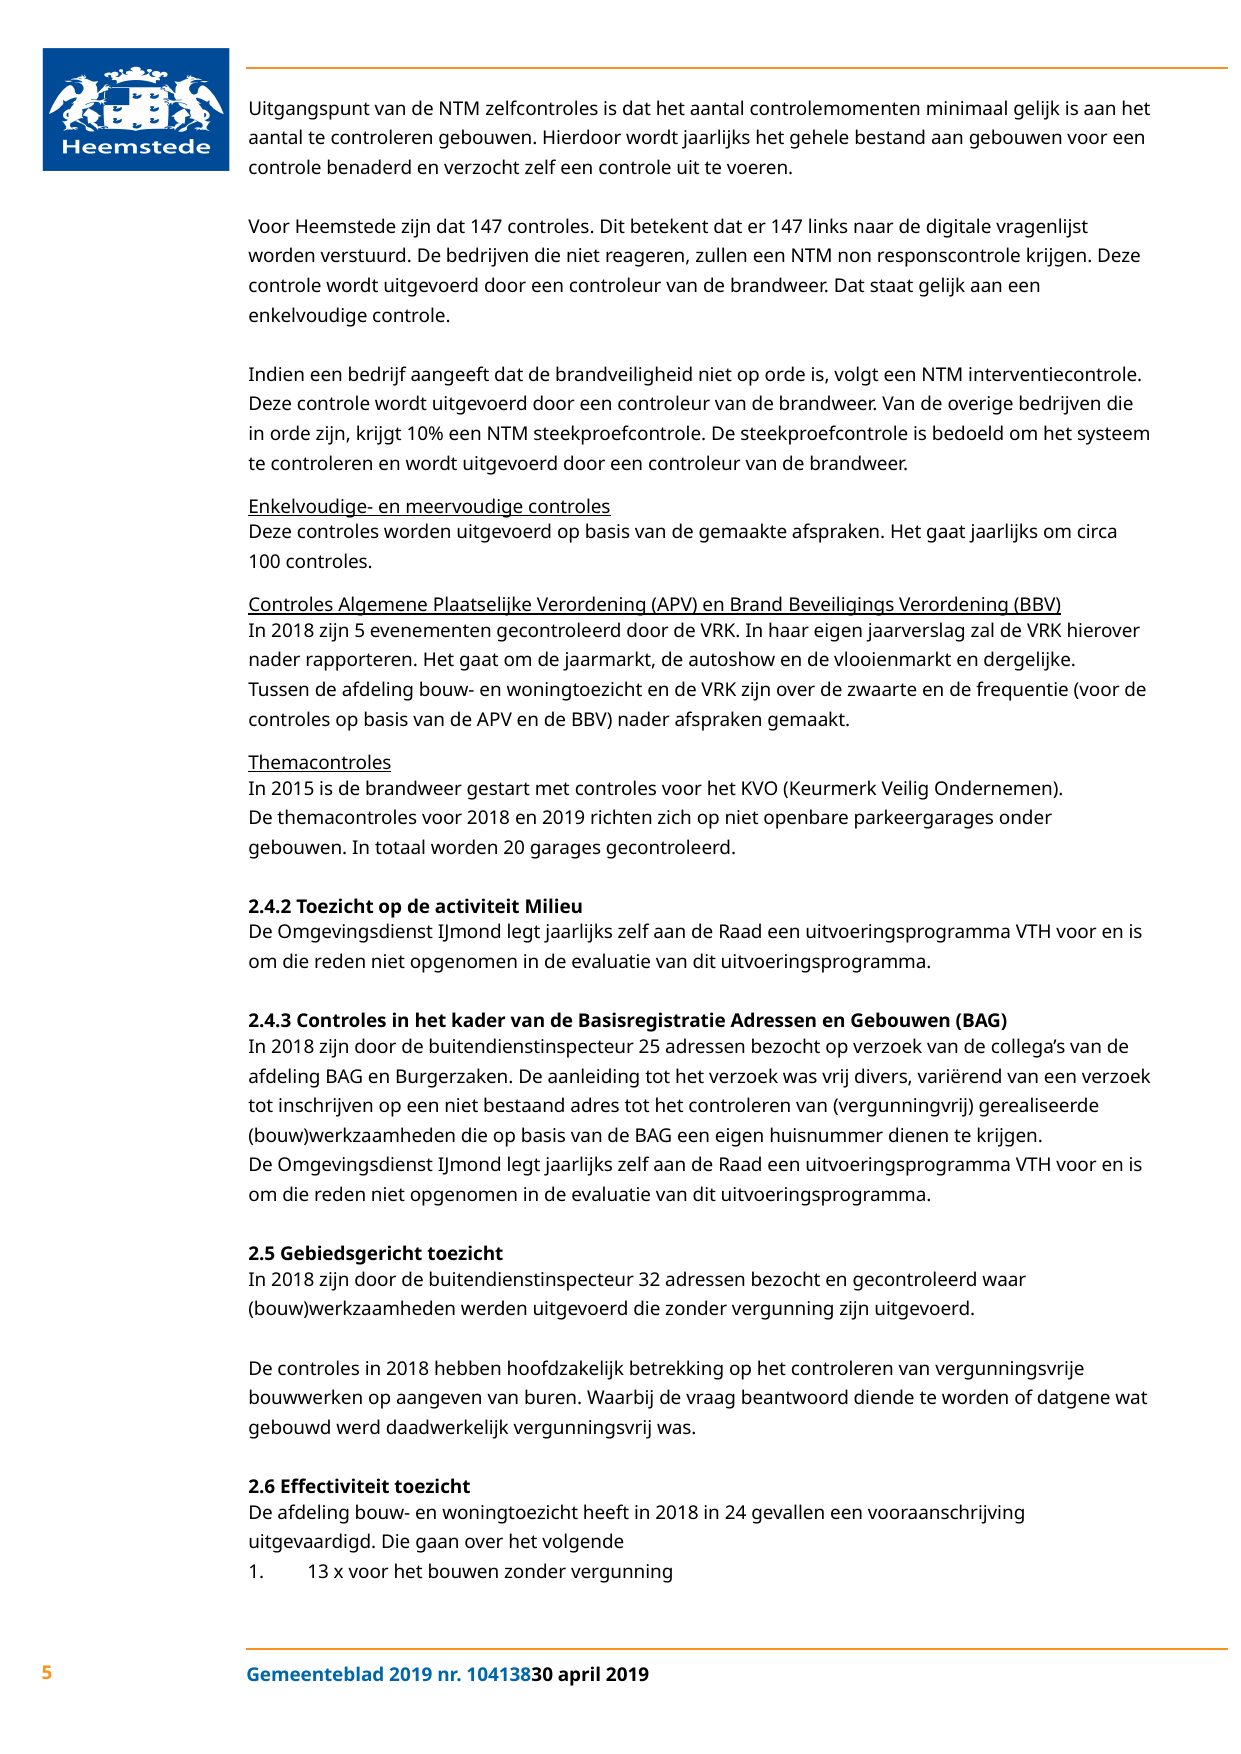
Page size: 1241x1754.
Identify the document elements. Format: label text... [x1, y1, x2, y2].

text Deze controles worden uitgevoerd op basis van de gemaakte afspraken. Het gaat jaarlijks om circa 100 controles. [248, 519, 1152, 574]
text In 2018 zijn 5 evenementen gecontroleerd door de VRK. In haar eigen jaarverslag zal de VRK hierover nader rapporteren. Het gaat om de jaarmarkt, de autoshow en de vlooienmarkt en dergelijke. [248, 617, 1152, 672]
text De Omgevingsdienst IJmond legt jaarlijks zelf aan de Raad een uitvoeringsprogramma VTH voor en is om die reden niet opgenomen in de evaluatie van dit uitvoeringsprogramma. [248, 1152, 1152, 1207]
text In 2018 zijn door de buitendienstinspecteur 32 adressen bezocht en gecontroleerd waar (bouw)werkzaamheden werden uitgevoerd die zonder vergunning zijn uitgevoerd. [248, 1266, 1152, 1321]
text De Omgevingsdienst IJmond legt jaarlijks zelf aan de Raad een uitvoeringsprogramma VTH voor en is om die reden niet opgenomen in de evaluatie van dit uitvoeringsprogramma. [248, 919, 1152, 974]
text De controles in 2018 hebben hoofdzakelijk betrekking op het controleren van vergunningsvrije bouwwerken op aangeven van buren. Waarbij de vraag beantwoord diende te worden of datgene wat gebouwd werd daadwerkelijk vergunningsvrij was. [248, 1355, 1152, 1440]
text Uitgangspunt van de NTM zelfcontroles is dat het aantal controlemomenten minimaal gelijk is aan het aantal te controleren gebouwen. Hierdoor wordt jaarlijks het gehele bestand aan gebouwen voor een controle benaderd en verzocht zelf een controle uit te voeren. [248, 95, 1152, 180]
text De themacontroles voor 2018 en 2019 richten zich op niet openbare parkeergarages onder gebouwen. In totaal worden 20 garages gecontroleerd. [248, 804, 1152, 859]
text 2.6 Effectiviteit toezicht [248, 1473, 1152, 1499]
text In 2018 zijn door de buitendienstinspecteur 25 adressen bezocht op verzoek van de collega’s van de afdeling BAG en Burgerzaken. De aanleiding tot het verzoek was vrij divers, variërend van een verzoek tot inschrijven op een niet bestaand adres tot het controleren van (vergunningvrij) gerealiseerde (bouw)werkzaamheden die op basis van de BAG een eigen huisnummer dienen te krijgen. [248, 1033, 1152, 1148]
list 13 x voor het bouwen zonder vergunning [248, 1558, 1152, 1584]
text Controles Algemene Plaatselijke Verordening (APV) en Brand Beveiligings Verordening (BBV) [248, 591, 1152, 617]
text Themacontroles [248, 749, 1152, 775]
text 2.4.3 Controles in het kader van de Basisregistratie Adressen en Gebouwen (BAG) [248, 1007, 1152, 1033]
text Enkelvoudige- en meervoudige controles [248, 493, 1152, 519]
text De afdeling bouw- en woningtoezicht heeft in 2018 in 24 gevallen een vooraanschrijving uitgevaardigd. Die gaan over het volgende [248, 1499, 1152, 1554]
text Tussen de afdeling bouw- en woningtoezicht en de VRK zijn over de zwaarte en de frequentie (voor de controles op basis van de APV en de BBV) nader afspraken gemaakt. [248, 676, 1152, 732]
text 2.4.2 Toezicht op de activiteit Milieu [248, 893, 1152, 919]
text Indien een bedrijf aangeeft dat de brandveiligheid niet op orde is, volgt een NTM interventiecontrole. Deze controle wordt uitgevoerd door een controleur van de brandweer. Van de overige bedrijven die in orde zijn, krijgt 10% een NTM steekproefcontrole. De steekproefcontrole is bedoeld om het systeem te controleren en wordt uitgevoerd door een controleur van de brandweer. [248, 361, 1152, 476]
text Voor Heemstede zijn dat 147 controles. Dit betekent dat er 147 links naar de digitale vragenlijst worden verstuurd. De bedrijven die niet reageren, zullen een NTM non responscontrole krijgen. Deze controle wordt uitgevoerd door een controleur van de brandweer. Dat staat gelijk aan een enkelvoudige controle. [248, 213, 1152, 328]
picture [41, 47, 231, 172]
text 2.5 Gebiedsgericht toezicht [248, 1240, 1152, 1266]
text In 2015 is de brandweer gestart met controles voor het KVO (Keurmerk Veilig Ondernemen). [248, 775, 1152, 800]
